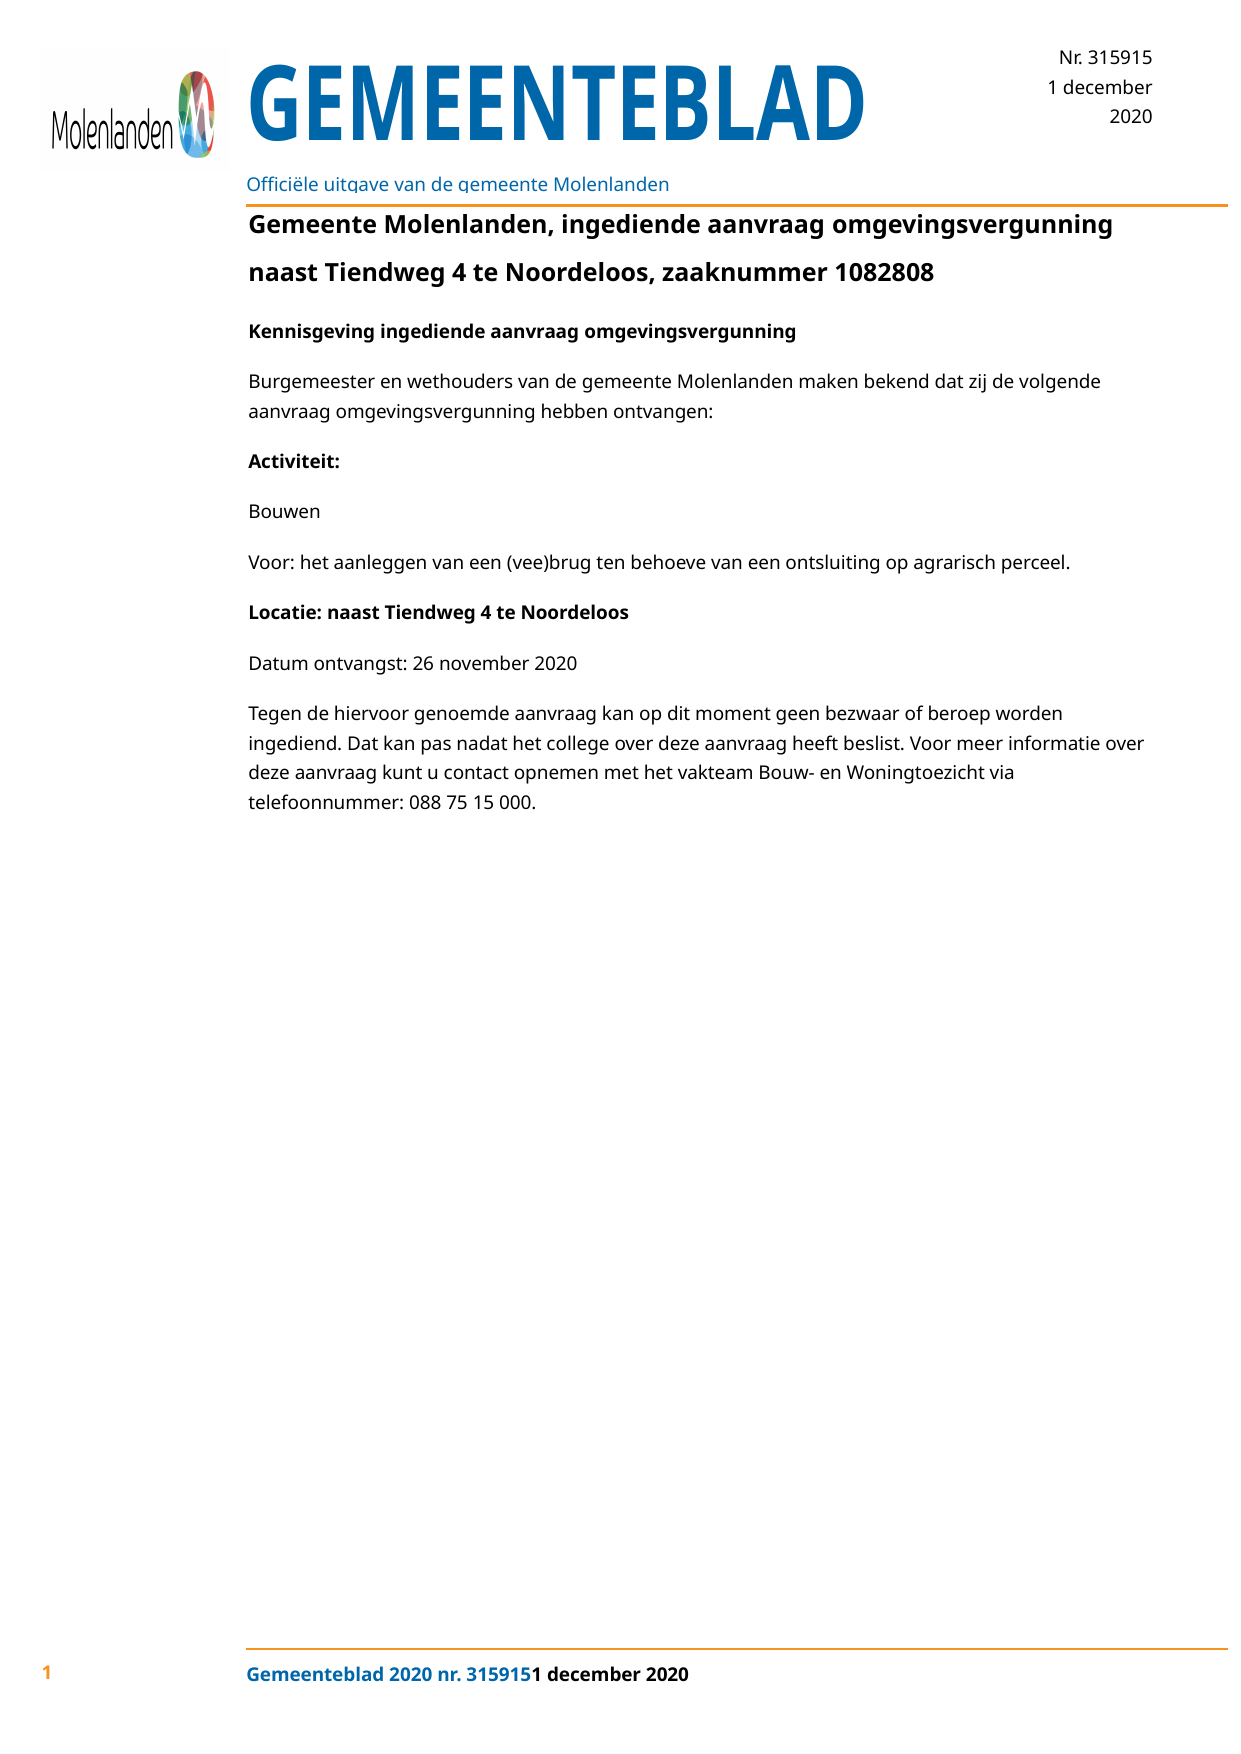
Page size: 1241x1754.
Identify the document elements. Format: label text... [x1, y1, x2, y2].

text Datum ontvangst: 26 november 2020 [248, 650, 1152, 676]
text Gemeente Molenlanden, ingediende aanvraag omgevingsvergunning naast Tiendweg 4 te Noordeloos, zaaknummer 1082808 [248, 207, 1152, 288]
text Activiteit: [248, 448, 1152, 474]
picture [41, 47, 231, 172]
text Burgemeester en wethouders van de gemeente Molenlanden maken bekend dat zij de volgende aanvraag omgevingsvergunning hebben ontvangen: [248, 368, 1152, 424]
text Voor: het aanleggen van een (vee)brug ten behoeve van een ontsluiting op agrarisch perceel. [248, 549, 1152, 575]
text Tegen de hiervoor genoemde aanvraag kan op dit moment geen bezwaar of beroep worden ingediend. Dat kan pas nadat het college over deze aanvraag heeft beslist. Voor meer informatie over deze aanvraag kunt u contact opnemen met het vakteam Bouw- en Woningtoezicht via telefoonnummer: 088 75 15 000. [248, 700, 1152, 815]
text Locatie: naast Tiendweg 4 te Noordeloos [248, 599, 1152, 625]
text Bouwen [248, 499, 1152, 524]
text Kennisgeving ingediende aanvraag omgevingsvergunning [248, 318, 1152, 344]
